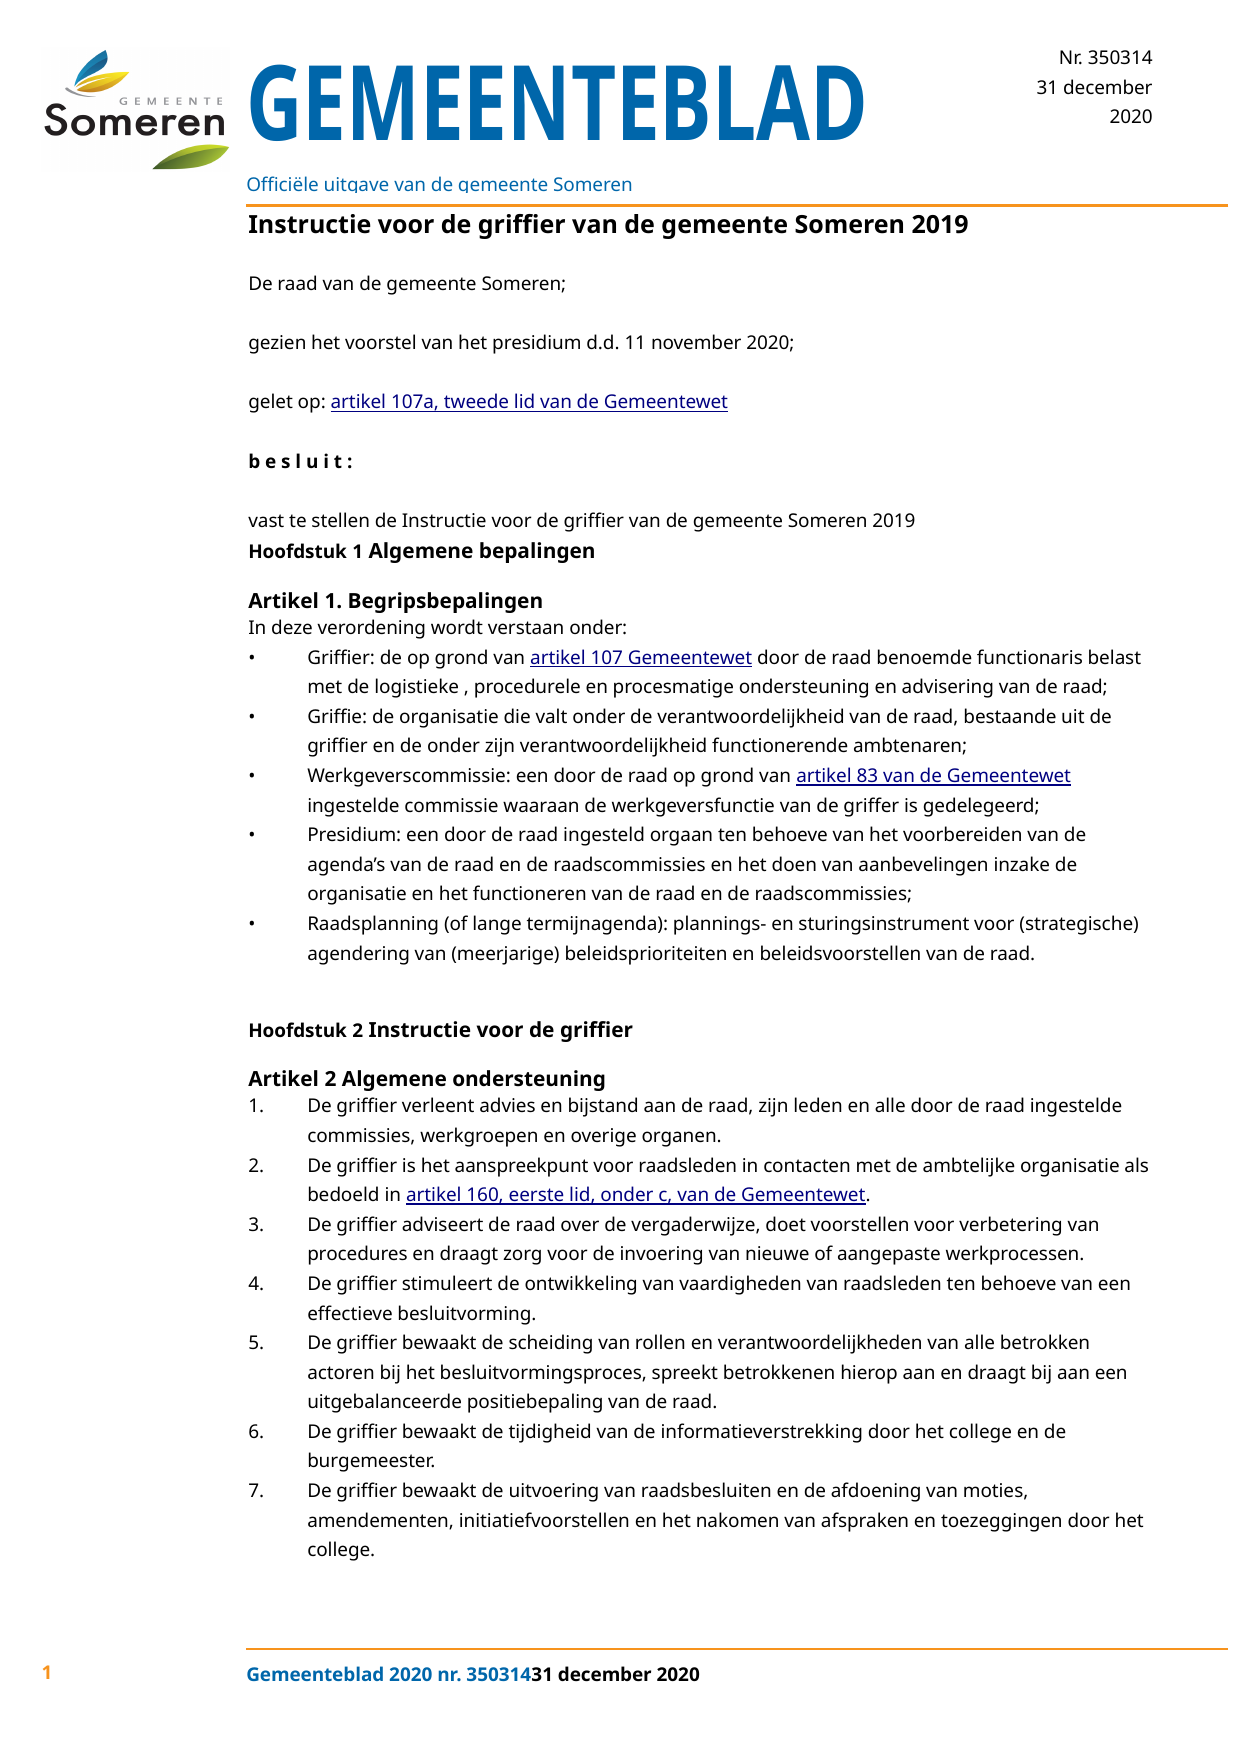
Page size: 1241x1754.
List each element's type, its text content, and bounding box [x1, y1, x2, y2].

list Griffie: de organisatie die valt onder de verantwoordelijkheid van de raad, bestaande uit de griffier en de onder zijn verantwoordelijkheid functionerende ambtenaren; [248, 703, 1152, 758]
list Presidium: een door de raad ingesteld orgaan ten behoeve van het voorbereiden van de agenda’s van de raad en de raadscommissies en het doen van aanbevelingen inzake de organisatie en het functioneren van de raad en de raadscommissies; [248, 821, 1152, 906]
text Instructie voor de griffier van de gemeente Someren 2019 [248, 207, 1152, 241]
text Artikel 2 Algemene ondersteuning [248, 1064, 1152, 1093]
list De griffier bewaakt de tijdigheid van de informatieverstrekking door het college en de burgemeester. [248, 1418, 1152, 1473]
text Hoofdstuk 1 Algemene bepalingen [248, 537, 1152, 565]
text Artikel 1. Begripsbepalingen [248, 586, 1152, 614]
list Raadsplanning (of lange termijnagenda): plannings- en sturingsinstrument voor (strategische) agendering van (meerjarige) beleidsprioriteiten en beleidsvoorstellen van de raad. [248, 910, 1152, 965]
text vast te stellen de Instructie voor de griffier van de gemeente Someren 2019 [248, 507, 1152, 533]
text b e s l u i t : [248, 448, 1152, 473]
list De griffier adviseert de raad over de vergaderwijze, doet voorstellen voor verbetering van procedures en draagt zorg voor de invoering van nieuwe of aangepaste werkprocessen. [248, 1211, 1152, 1266]
picture [41, 47, 231, 172]
list Griffier: de op grond van artikel 107 Gemeentewet door de raad benoemde functionaris belast met de logistieke , procedurele en procesmatige ondersteuning en advisering van de raad; [248, 644, 1152, 699]
text De raad van de gemeente Someren; [248, 270, 1152, 296]
list Werkgeverscommissie: een door de raad op grond van artikel 83 van de Gemeentewet ingestelde commissie waaraan de werkgeversfunctie van de griffer is gedelegeerd; [248, 762, 1152, 817]
text gelet op: artikel 107a, tweede lid van de Gemeentewet [248, 389, 1152, 414]
text gezien het voorstel van het presidium d.d. 11 november 2020; [248, 329, 1152, 355]
list De griffier stimuleert de ontwikkeling van vaardigheden van raadsleden ten behoeve van een effectieve besluitvorming. [248, 1270, 1152, 1325]
list De griffier bewaakt de scheiding van rollen en verantwoordelijkheden van alle betrokken actoren bij het besluitvormingsproces, spreekt betrokkenen hierop aan en draagt bij aan een uitgebalanceerde positiebepaling van de raad. [248, 1329, 1152, 1414]
list De griffier is het aanspreekpunt voor raadsleden in contacten met de ambtelijke organisatie als bedoeld in artikel 160, eerste lid, onder c, van de Gemeentewet. [248, 1152, 1152, 1207]
text In deze verordening wordt verstaan onder: [248, 614, 1152, 640]
list De griffier bewaakt de uitvoering van raadsbesluiten en de afdoening van moties, amendementen, initiatiefvoorstellen en het nakomen van afspraken en toezeggingen door het college. [248, 1477, 1152, 1562]
text Hoofdstuk 2 Instructie voor de griffier [248, 1015, 1152, 1043]
list De griffier verleent advies en bijstand aan de raad, zijn leden en alle door de raad ingestelde commissies, werkgroepen en overige organen. [248, 1093, 1152, 1148]
